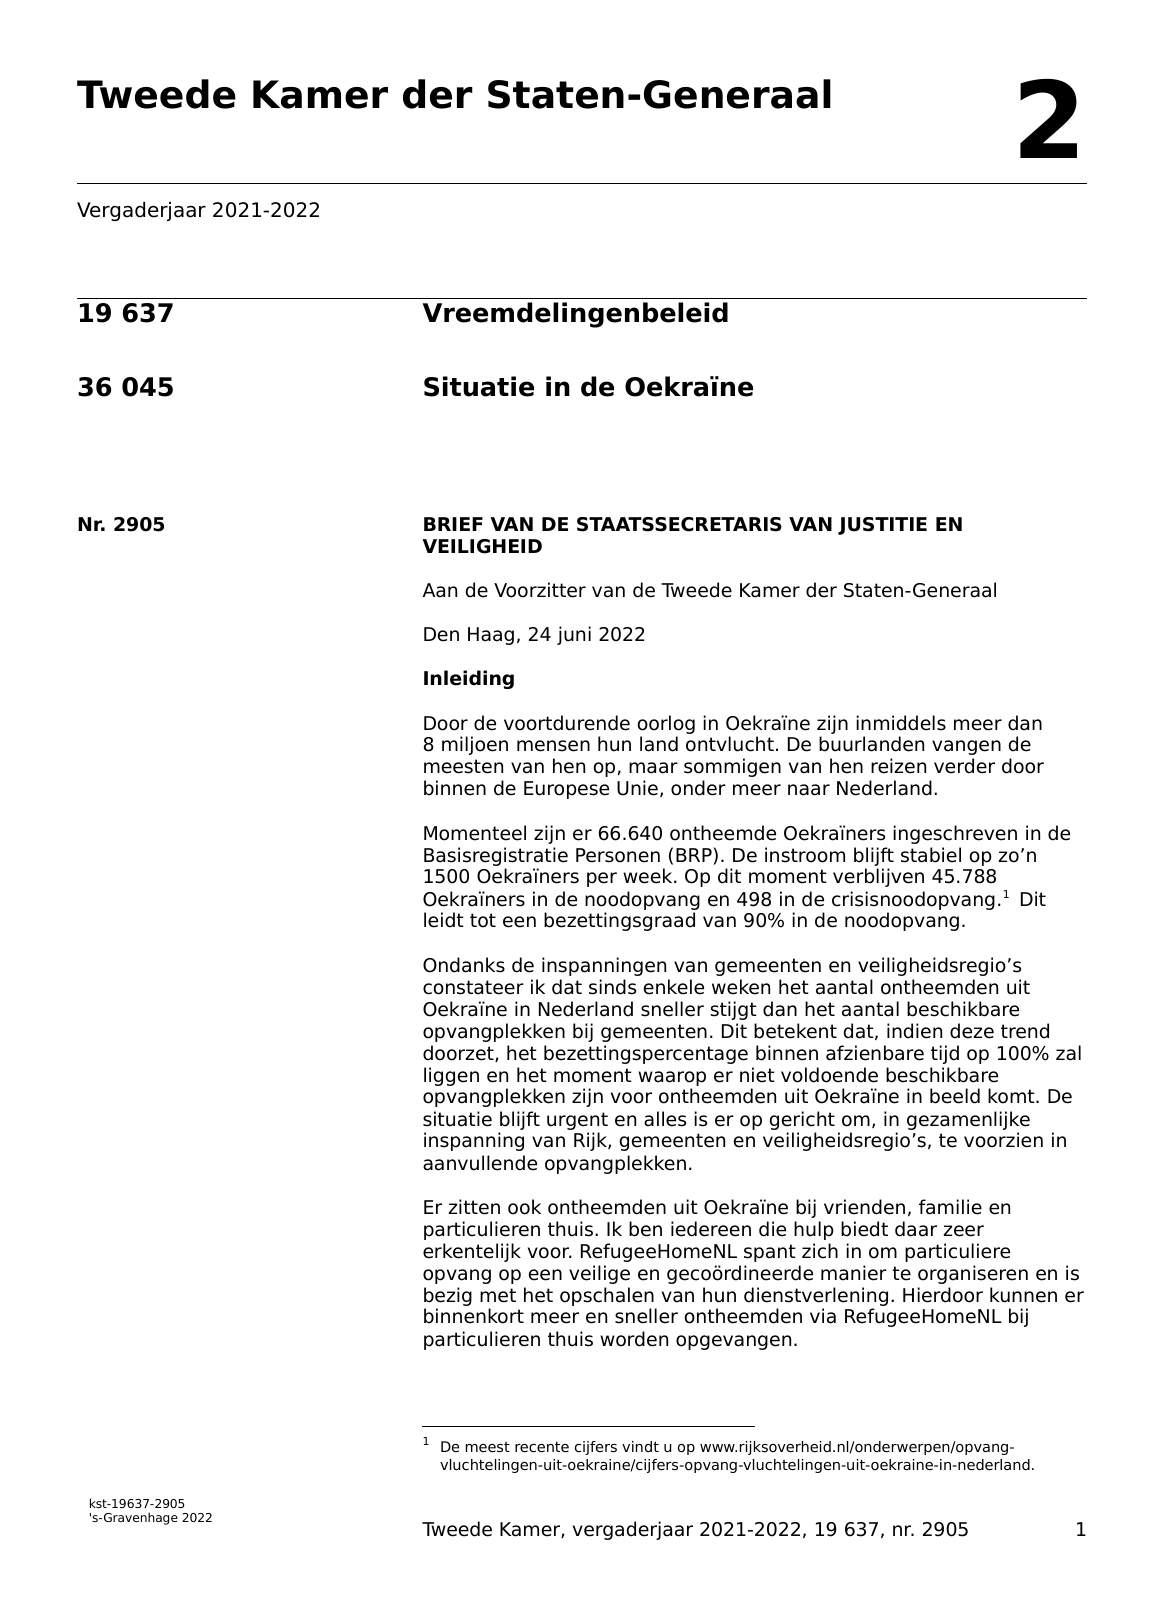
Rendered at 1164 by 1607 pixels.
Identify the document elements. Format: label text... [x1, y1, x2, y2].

text kst-19637-2905 [88, 1497, 323, 1511]
subtitle Nr. 2905 BRIEF VAN DE STAATSSECRETARIS VAN JUSTITIE EN VEILIGHEID [77, 514, 1087, 558]
subtitle 36 045 Situatie in de Oekraïne [77, 373, 1087, 403]
table_header 2 [886, 59, 1087, 183]
text Momenteel zijn er 66.640 ontheemde Oekraïners ingeschreven in de Basisregistratie Personen (BRP). De instroom blijft stabiel op zo’n 1500 Oekraïners per week. Op dit moment verblijven 45.788 Oekraïners in de noodopvang en 498 in de crisisnoodopvang. Dit leidt tot een bezettingsgraad van 90% in de noodopvang. [422, 822, 1087, 932]
table_header Tweede Kamer der Staten-Generaal [77, 59, 886, 183]
text De meest recente cijfers vindt u op www.rijksoverheid.nl/onderwerpen/opvang-vluchtelingen-uit-oekraine/cijfers-opvang-vluchtelingen-uit-oekraine-in-nederland. [422, 1435, 1087, 1474]
text Den Haag, 24 juni 2022 [422, 624, 1087, 646]
table_cell Vergaderjaar 2021-2022 [77, 184, 1087, 298]
text Ondanks de inspanningen van gemeenten en veiligheidsregio’s constateer ik dat sinds enkele weken het aantal ontheemden uit Oekraïne in Nederland sneller stijgt dan het aantal beschikbare opvangplekken bij gemeenten. Dit betekent dat, indien deze trend doorzet, het bezettingspercentage binnen afzienbare tijd op 100% zal liggen en het moment waarop er niet voldoende beschikbare opvangplekken zijn voor ontheemden uit Oekraïne in beeld komt. De situatie blijft urgent en alles is er op gericht om, in gezamenlijke inspanning van Rijk, gemeenten en veiligheidsregio’s, te voorzien in aanvullende opvangplekken. [422, 954, 1087, 1174]
text Er zitten ook ontheemden uit Oekraïne bij vrienden, familie en particulieren thuis. Ik ben iedereen die hulp biedt daar zeer erkentelijk voor. RefugeeHomeNL spant zich in om particuliere opvang op een veilige en gecoördineerde manier te organiseren en is bezig met het opschalen van hun dienstverlening. Hierdoor kunnen er binnenkort meer en sneller ontheemden via RefugeeHomeNL bij particulieren thuis worden opgevangen. [422, 1197, 1087, 1350]
text Aan de Voorzitter van de Tweede Kamer der Staten-Generaal [422, 580, 1087, 602]
text Door de voortdurende oorlog in Oekraïne zijn inmiddels meer dan 8 miljoen mensen hun land ontvlucht. De buurlanden vangen de meesten van hen op, maar sommigen van hen reizen verder door binnen de Europese Unie, onder meer naar Nederland. [422, 712, 1087, 800]
subtitle 19 637 Vreemdelingenbeleid [77, 299, 1087, 329]
subtitle Inleiding [422, 668, 1087, 690]
text 's-Gravenhage 2022 [88, 1511, 323, 1525]
